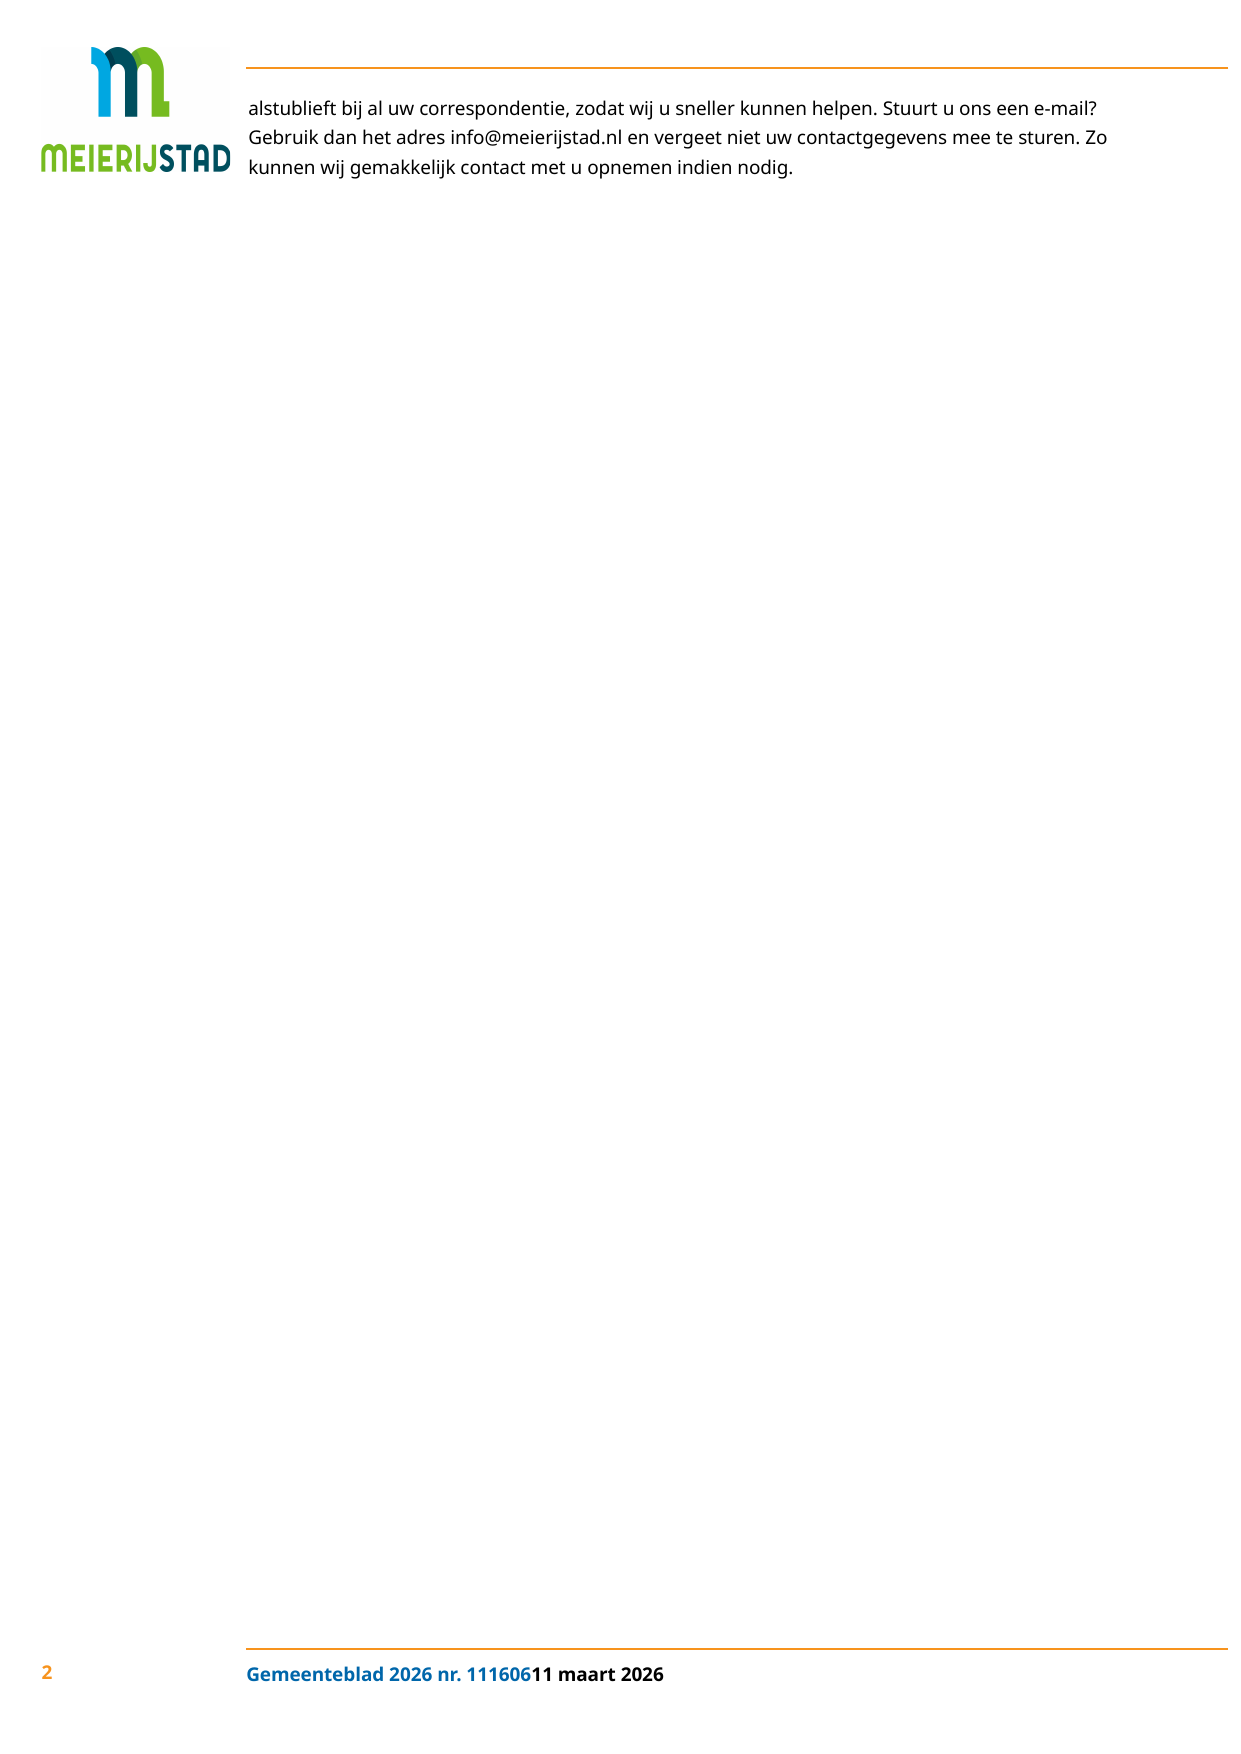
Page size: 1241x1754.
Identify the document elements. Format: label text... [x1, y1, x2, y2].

text alstublieft bij al uw correspondentie, zodat wij u sneller kunnen helpen. Stuurt u ons een e-mail? Gebruik dan het adres info@meierijstad.nl en vergeet niet uw contactgegevens mee te sturen. Zo kunnen wij gemakkelijk contact met u opnemen indien nodig. [248, 95, 1152, 180]
picture [41, 47, 231, 172]
